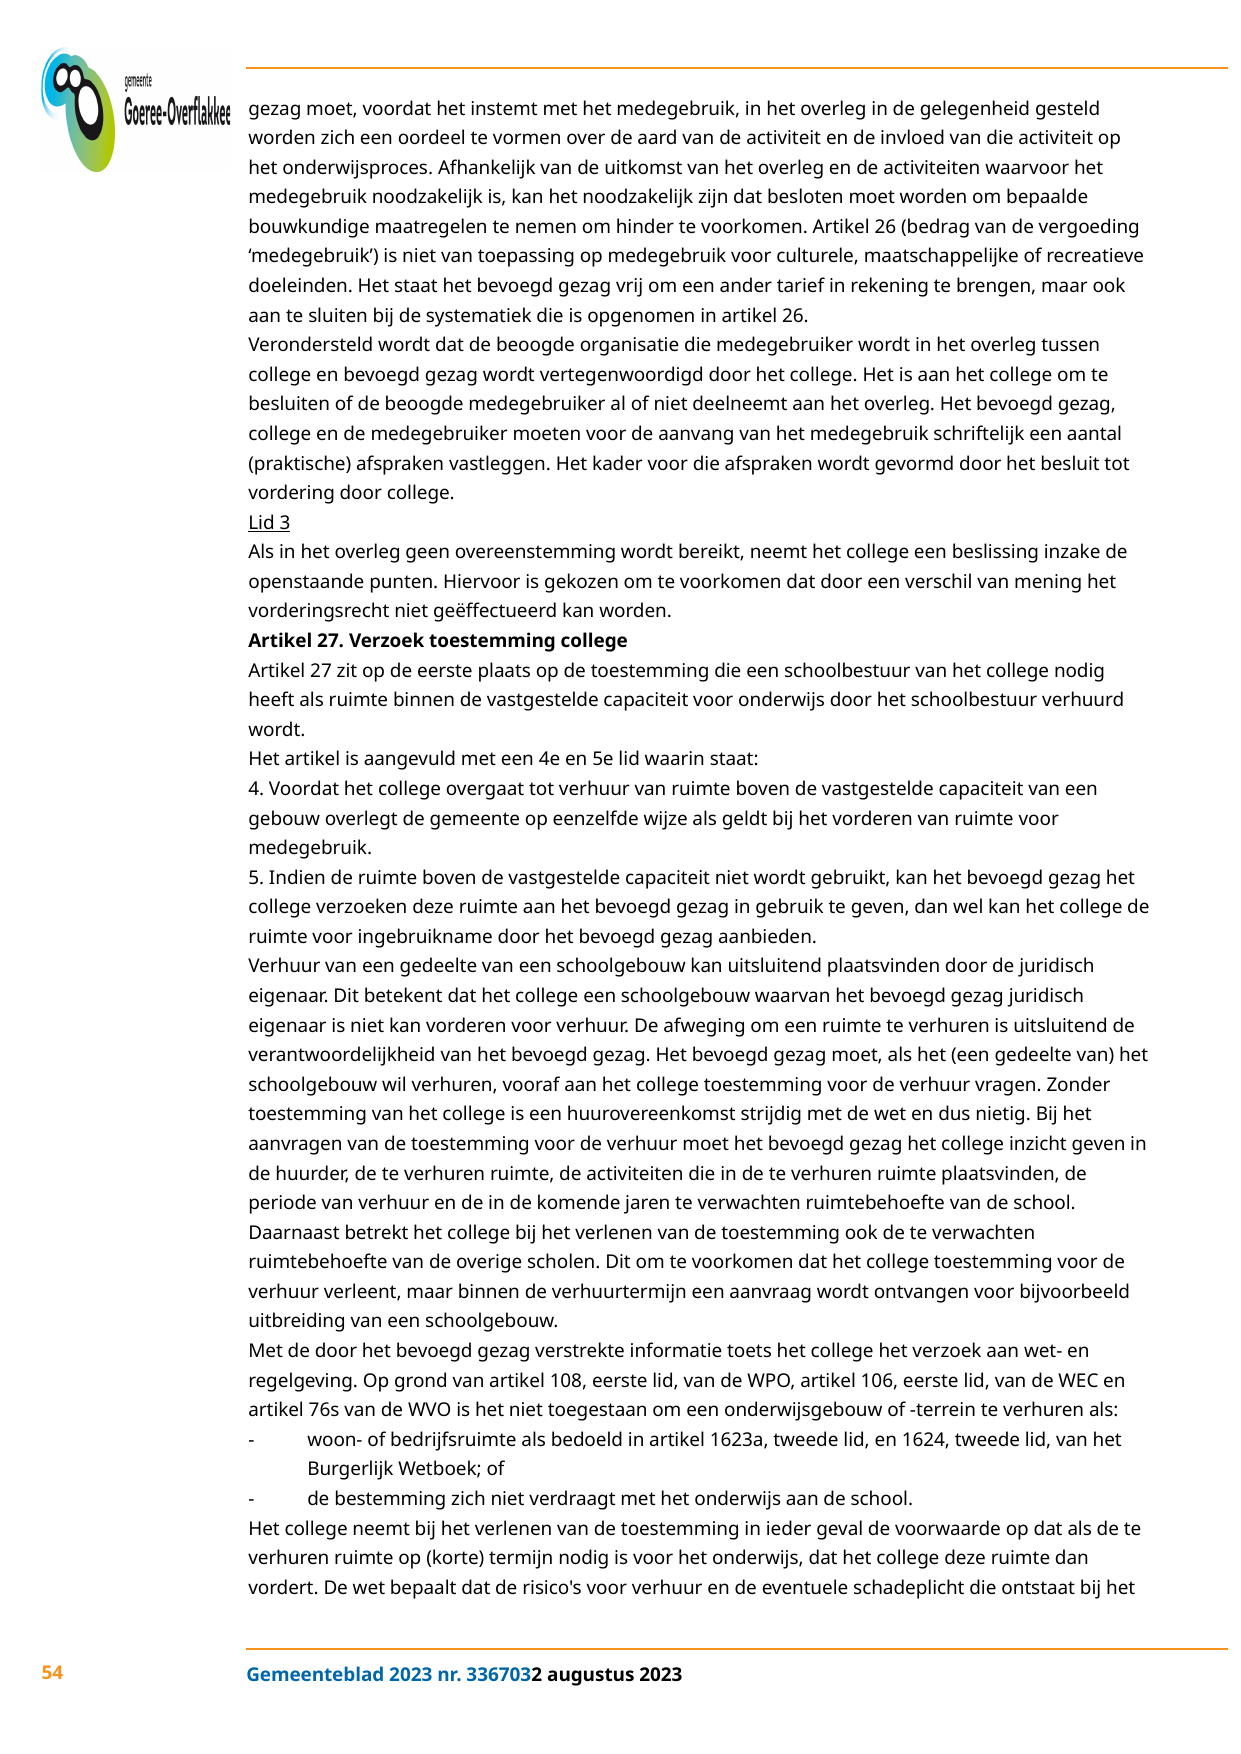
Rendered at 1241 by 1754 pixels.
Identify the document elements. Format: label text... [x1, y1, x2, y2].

text 4. Voordat het college overgaat tot verhuur van ruimte boven de vastgestelde capaciteit van een gebouw overlegt de gemeente op eenzelfde wijze als geldt bij het vorderen van ruimte voor medegebruik. [248, 775, 1152, 860]
text Artikel 27. Verzoek toestemming college [248, 627, 1152, 653]
picture [41, 47, 231, 172]
text Het artikel is aangevuld met een 4e en 5e lid waarin staat: [248, 746, 1152, 771]
text Het college neemt bij het verlenen van de toestemming in ieder geval de voorwaarde op dat als de te verhuren ruimte op (korte) termijn nodig is voor het onderwijs, dat het college deze ruimte dan vordert. De wet bepaalt dat de risico's voor verhuur en de eventuele schadeplicht die ontstaat bij het [248, 1515, 1152, 1600]
text Artikel 27 zit op de eerste plaats op de toestemming die een schoolbestuur van het college nodig heeft als ruimte binnen de vastgestelde capaciteit voor onderwijs door het schoolbestuur verhuurd wordt. [248, 657, 1152, 742]
text Lid 3 [248, 509, 1152, 535]
text Verondersteld wordt dat de beoogde organisatie die medegebruiker wordt in het overleg tussen college en bevoegd gezag wordt vertegenwoordigd door het college. Het is aan het college om te besluiten of de beoogde medegebruiker al of niet deelneemt aan het overleg. Het bevoegd gezag, college en de medegebruiker moeten voor de aanvang van het medegebruik schriftelijk een aantal (praktische) afspraken vastleggen. Het kader voor die afspraken wordt gevormd door het besluit tot vordering door college. [248, 331, 1152, 505]
list woon- of bedrijfsruimte als bedoeld in artikel 1623a, tweede lid, en 1624, tweede lid, van het Burgerlijk Wetboek; of [248, 1426, 1152, 1481]
text gezag moet, voordat het instemt met het medegebruik, in het overleg in de gelegenheid gesteld worden zich een oordeel te vormen over de aard van de activiteit en de invloed van die activiteit op het onderwijsproces. Afhankelijk van de uitkomst van het overleg en de activiteiten waarvoor het medegebruik noodzakelijk is, kan het noodzakelijk zijn dat besloten moet worden om bepaalde bouwkundige maatregelen te nemen om hinder te voorkomen. Artikel 26 (bedrag van de vergoeding ‘medegebruik’) is niet van toepassing op medegebruik voor culturele, maatschappelijke of recreatieve doeleinden. Het staat het bevoegd gezag vrij om een ander tarief in rekening te brengen, maar ook aan te sluiten bij de systematiek die is opgenomen in artikel 26. [248, 95, 1152, 328]
text Met de door het bevoegd gezag verstrekte informatie toets het college het verzoek aan wet- en regelgeving. Op grond van artikel 108, eerste lid, van de WPO, artikel 106, eerste lid, van de WEC en artikel 76s van de WVO is het niet toegestaan om een onderwijsgebouw of -terrein te verhuren als: [248, 1337, 1152, 1422]
text Verhuur van een gedeelte van een schoolgebouw kan uitsluitend plaatsvinden door de juridisch eigenaar. Dit betekent dat het college een schoolgebouw waarvan het bevoegd gezag juridisch eigenaar is niet kan vorderen voor verhuur. De afweging om een ruimte te verhuren is uitsluitend de verantwoordelijkheid van het bevoegd gezag. Het bevoegd gezag moet, als het (een gedeelte van) het schoolgebouw wil verhuren, vooraf aan het college toestemming voor de verhuur vragen. Zonder toestemming van het college is een huurovereenkomst strijdig met de wet en dus nietig. Bij het aanvragen van de toestemming voor de verhuur moet het bevoegd gezag het college inzicht geven in de huurder, de te verhuren ruimte, de activiteiten die in de te verhuren ruimte plaatsvinden, de periode van verhuur en de in de komende jaren te verwachten ruimtebehoefte van de school. Daarnaast betrekt het college bij het verlenen van de toestemming ook de te verwachten ruimtebehoefte van de overige scholen. Dit om te voorkomen dat het college toestemming voor de verhuur verleent, maar binnen de verhuurtermijn een aanvraag wordt ontvangen voor bijvoorbeeld uitbreiding van een schoolgebouw. [248, 953, 1152, 1333]
text Als in het overleg geen overeenstemming wordt bereikt, neemt het college een beslissing inzake de openstaande punten. Hiervoor is gekozen om te voorkomen dat door een verschil van mening het vorderingsrecht niet geëffectueerd kan worden. [248, 538, 1152, 623]
text 5. Indien de ruimte boven de vastgestelde capaciteit niet wordt gebruikt, kan het bevoegd gezag het college verzoeken deze ruimte aan het bevoegd gezag in gebruik te geven, dan wel kan het college de ruimte voor ingebruikname door het bevoegd gezag aanbieden. [248, 864, 1152, 949]
list de bestemming zich niet verdraagt met het onderwijs aan de school. [248, 1485, 1152, 1511]
